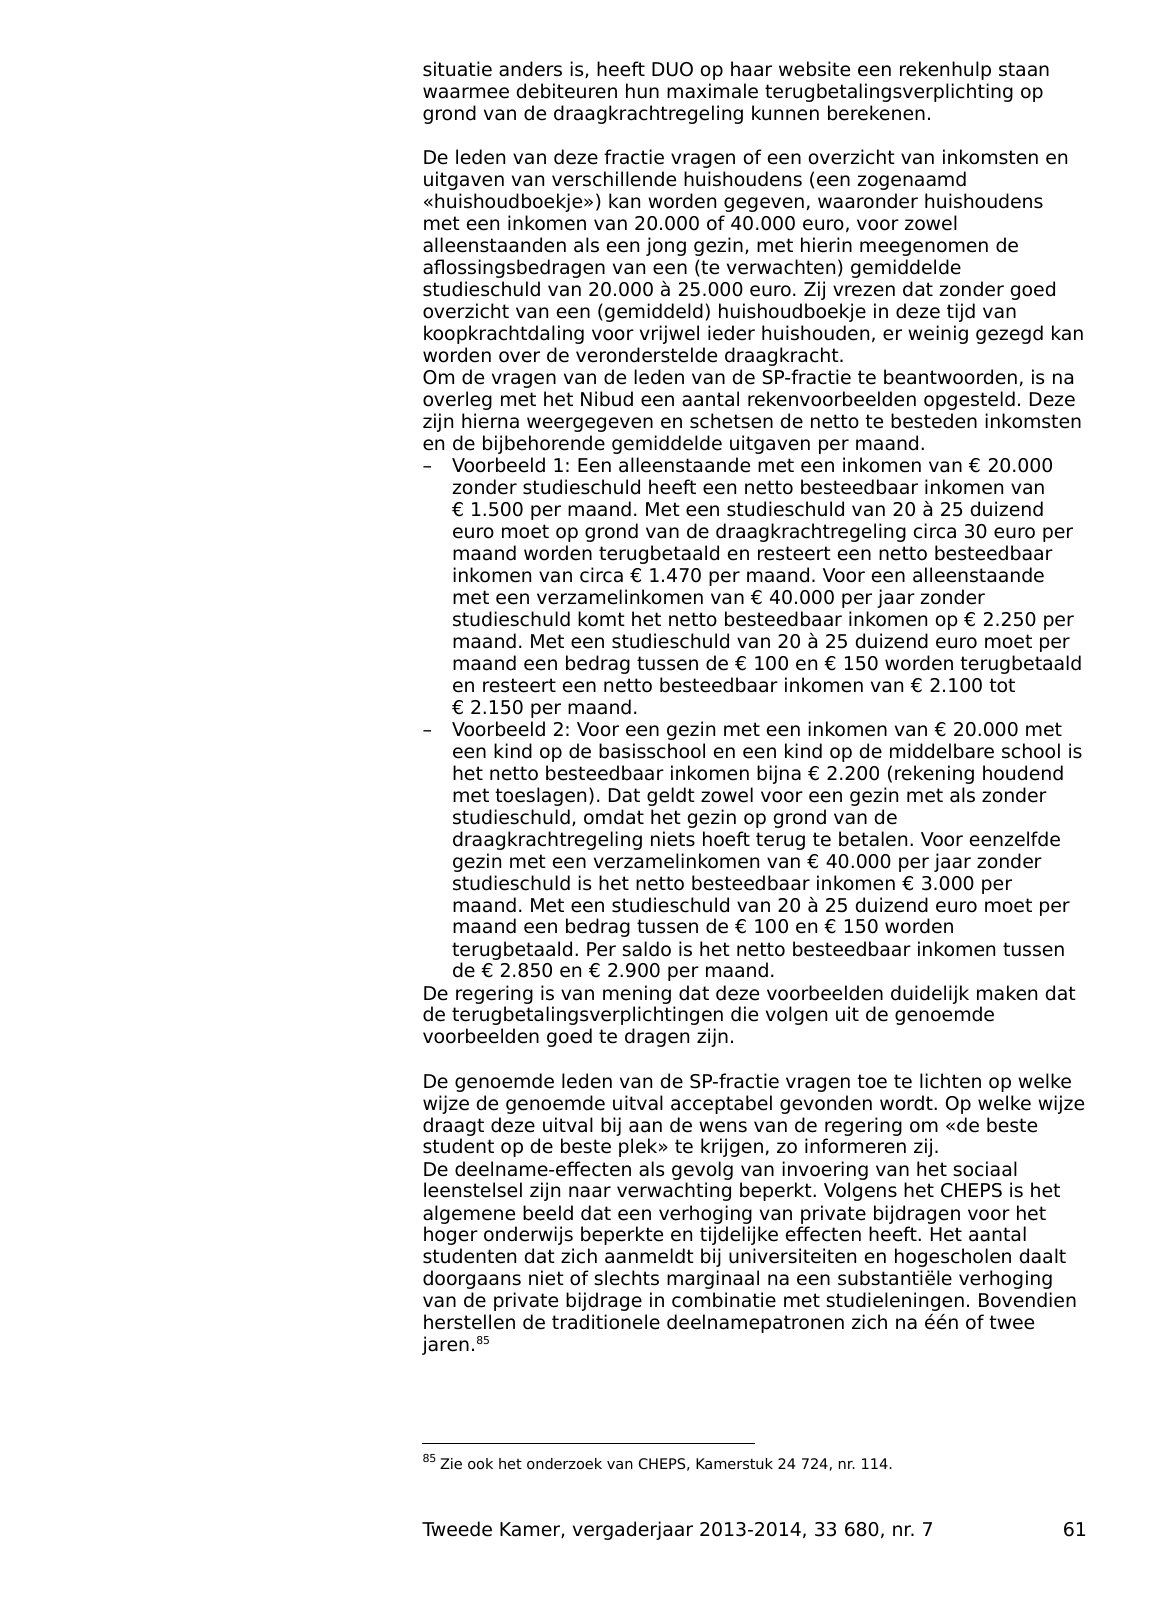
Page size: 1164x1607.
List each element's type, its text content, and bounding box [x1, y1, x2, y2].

text De deelname-effecten als gevolg van invoering van het sociaal leenstelsel zijn naar verwachting beperkt. Volgens het CHEPS is het algemene beeld dat een verhoging van private bijdragen voor het hoger onderwijs beperkte en tijdelijke effecten heeft. Het aantal studenten dat zich aanmeldt bij universiteiten en hogescholen daalt doorgaans niet of slechts marginaal na een substantiële verhoging van de private bijdrage in combinatie met studieleningen. Bovendien herstellen de traditionele deelnamepatronen zich na één of twee jaren. [422, 1158, 1087, 1356]
text situatie anders is, heeft DUO op haar website een rekenhulp staan waarmee debiteuren hun maximale terugbetalingsverplichting op grond van de draagkrachtregeling kunnen berekenen. [422, 59, 1087, 125]
text Om de vragen van de leden van de SP-fractie te beantwoorden, is na overleg met het Nibud een aantal rekenvoorbeelden opgesteld. Deze zijn hierna weergegeven en schetsen de netto te besteden inkomsten en de bijbehorende gemiddelde uitgaven per maand. [422, 367, 1087, 455]
text De leden van deze fractie vragen of een overzicht van inkomsten en uitgaven van verschillende huishoudens (een zogenaamd «huishoudboekje») kan worden gegeven, waaronder huishoudens met een inkomen van 20.000 of 40.000 euro, voor zowel alleenstaanden als een jong gezin, met hierin meegenomen de aflossingsbedragen van een (te verwachten) gemiddelde studieschuld van 20.000 à 25.000 euro. Zij vrezen dat zonder goed overzicht van een (gemiddeld) huishoudboekje in deze tijd van koopkrachtdaling voor vrijwel ieder huishouden, er weinig gezegd kan worden over de veronderstelde draagkracht. [422, 147, 1087, 367]
text – Voorbeeld 1: Een alleenstaande met een inkomen van € 20.000 zonder studieschuld heeft een netto besteedbaar inkomen van € 1.500 per maand. Met een studieschuld van 20 à 25 duizend euro moet op grond van de draagkrachtregeling circa 30 euro per maand worden terugbetaald en resteert een netto besteedbaar inkomen van circa € 1.470 per maand. Voor een alleenstaande met een verzamelinkomen van € 40.000 per jaar zonder studieschuld komt het netto besteedbaar inkomen op € 2.250 per maand. Met een studieschuld van 20 à 25 duizend euro moet per maand een bedrag tussen de € 100 en € 150 worden terugbetaald en resteert een netto besteedbaar inkomen van € 2.100 tot € 2.150 per maand. [422, 455, 1087, 719]
text De genoemde leden van de SP-fractie vragen toe te lichten op welke wijze de genoemde uitval acceptabel gevonden wordt. Op welke wijze draagt deze uitval bij aan de wens van de regering om «de beste student op de beste plek» te krijgen, zo informeren zij. [422, 1071, 1087, 1158]
text Zie ook het onderzoek van CHEPS, Kamerstuk 24 724, nr. 114. [422, 1452, 1087, 1474]
text – Voorbeeld 2: Voor een gezin met een inkomen van € 20.000 met een kind op de basisschool en een kind op de middelbare school is het netto besteedbaar inkomen bijna € 2.200 (rekening houdend met toeslagen). Dat geldt zowel voor een gezin met als zonder studieschuld, omdat het gezin op grond van de draagkrachtregeling niets hoeft terug te betalen. Voor eenzelfde gezin met een verzamelinkomen van € 40.000 per jaar zonder studieschuld is het netto besteedbaar inkomen € 3.000 per maand. Met een studieschuld van 20 à 25 duizend euro moet per maand een bedrag tussen de € 100 en € 150 worden terugbetaald. Per saldo is het netto besteedbaar inkomen tussen de € 2.850 en € 2.900 per maand. [422, 719, 1087, 982]
text De regering is van mening dat deze voorbeelden duidelijk maken dat de terugbetalingsverplichtingen die volgen uit de genoemde voorbeelden goed te dragen zijn. [422, 982, 1087, 1048]
